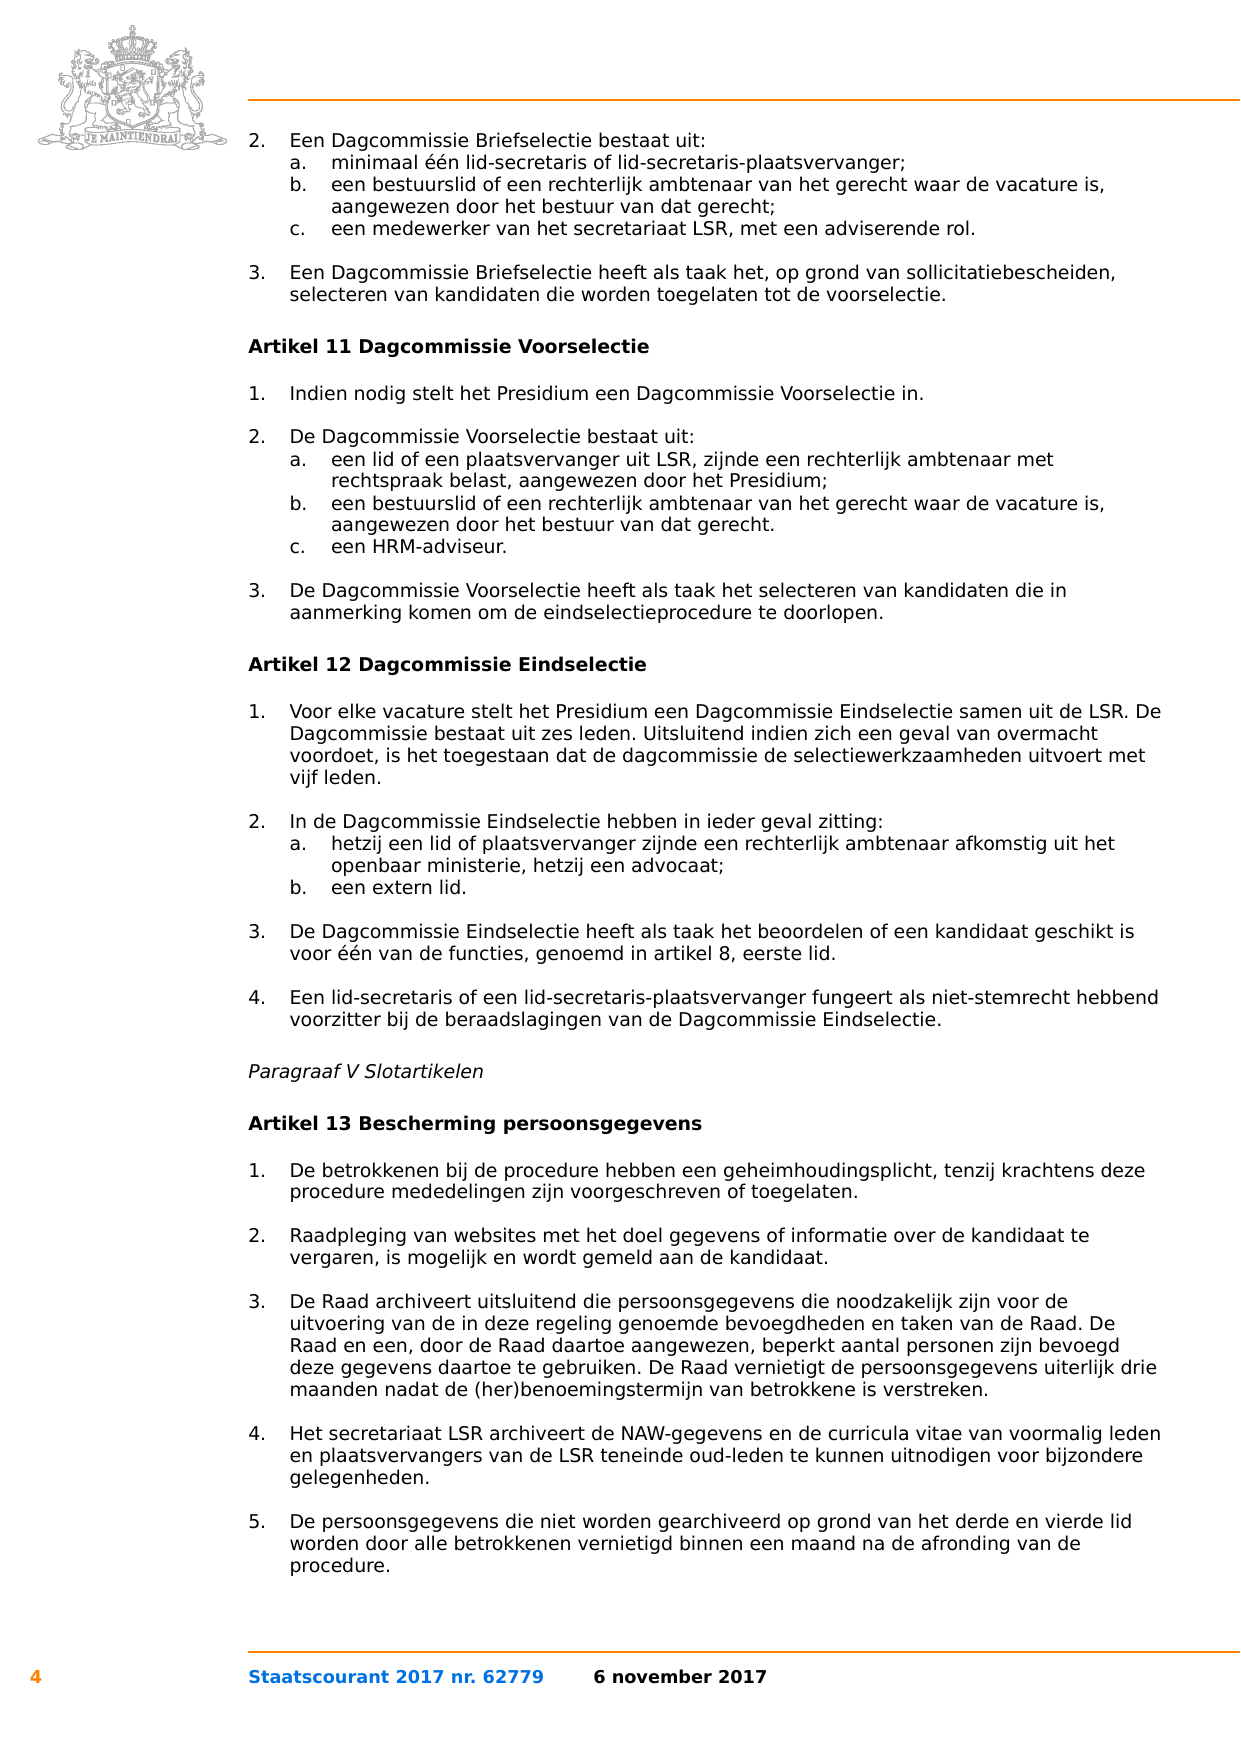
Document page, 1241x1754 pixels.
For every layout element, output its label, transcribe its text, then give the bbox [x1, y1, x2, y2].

subtitle Artikel 13 Bescherming persoonsgegevens [248, 1112, 1163, 1134]
text a. hetzij een lid of plaatsvervanger zijnde een rechterlijk ambtenaar afkomstig uit het openbaar ministerie, hetzij een advocaat; [289, 833, 1163, 877]
text 3. Een Dagcommissie Briefselectie heeft als taak het, op grond van sollicitatiebescheiden, selecteren van kandidaten die worden toegelaten tot de voorselectie. [248, 262, 1163, 306]
text a. een lid of een plaatsvervanger uit LSR, zijnde een rechterlijk ambtenaar met rechtspraak belast, aangewezen door het Presidium; [289, 448, 1163, 492]
text 3. De Dagcommissie Voorselectie heeft als taak het selecteren van kandidaten die in aanmerking komen om de eindselectieprocedure te doorlopen. [248, 580, 1163, 624]
subtitle Paragraaf V Slotartikelen [248, 1061, 1163, 1082]
text a. minimaal één lid-secretaris of lid-secretaris-plaatsvervanger; [289, 152, 1163, 174]
text 3. De Dagcommissie Eindselectie heeft als taak het beoordelen of een kandidaat geschikt is voor één van de functies, genoemd in artikel 8, eerste lid. [248, 921, 1163, 965]
text 4. Het secretariaat LSR archiveert de NAW-gegevens en de curricula vitae van voormalig leden en plaatsvervangers van de LSR teneinde oud-leden te kunnen uitnodigen voor bijzondere gelegenheden. [248, 1423, 1163, 1489]
subtitle Artikel 11 Dagcommissie Voorselectie [248, 336, 1163, 358]
text c. een medewerker van het secretariaat LSR, met een adviserende rol. [289, 218, 1163, 240]
text c. een HRM-adviseur. [289, 536, 1163, 558]
text b. een bestuurslid of een rechterlijk ambtenaar van het gerecht waar de vacature is, aangewezen door het bestuur van dat gerecht. [289, 492, 1163, 536]
text 1. Voor elke vacature stelt het Presidium een Dagcommissie Eindselectie samen uit de LSR. De Dagcommissie bestaat uit zes leden. Uitsluitend indien zich een geval van overmacht voordoet, is het toegestaan dat de dagcommissie de selectiewerkzaamheden uitvoert met vijf leden. [248, 701, 1163, 789]
text b. een extern lid. [289, 877, 1163, 899]
text 2. Raadpleging van websites met het doel gegevens of informatie over de kandidaat te vergaren, is mogelijk en wordt gemeld aan de kandidaat. [248, 1225, 1163, 1269]
text b. een bestuurslid of een rechterlijk ambtenaar van het gerecht waar de vacature is, aangewezen door het bestuur van dat gerecht; [289, 174, 1163, 218]
text 5. De persoonsgegevens die niet worden gearchiveerd op grond van het derde en vierde lid worden door alle betrokkenen vernietigd binnen een maand na de afronding van de procedure. [248, 1511, 1163, 1577]
text 2. De Dagcommissie Voorselectie bestaat uit: [248, 426, 1163, 448]
text 2. Een Dagcommissie Briefselectie bestaat uit: [248, 130, 1163, 152]
text 2. In de Dagcommissie Eindselectie hebben in ieder geval zitting: [248, 811, 1163, 833]
text 4. Een lid-secretaris of een lid-secretaris-plaatsvervanger fungeert als niet-stemrecht hebbend voorzitter bij de beraadslagingen van de Dagcommissie Eindselectie. [248, 987, 1163, 1031]
picture [38, 25, 227, 150]
text 1. Indien nodig stelt het Presidium een Dagcommissie Voorselectie in. [248, 383, 1163, 404]
subtitle Artikel 12 Dagcommissie Eindselectie [248, 654, 1163, 676]
text 3. De Raad archiveert uitsluitend die persoonsgegevens die noodzakelijk zijn voor de uitvoering van de in deze regeling genoemde bevoegdheden en taken van de Raad. De Raad en een, door de Raad daartoe aangewezen, beperkt aantal personen zijn bevoegd deze gegevens daartoe te gebruiken. De Raad vernietigt de persoonsgegevens uiterlijk drie maanden nadat de (her)benoemingstermijn van betrokkene is verstreken. [248, 1291, 1163, 1401]
text 1. De betrokkenen bij de procedure hebben een geheimhoudingsplicht, tenzij krachtens deze procedure mededelingen zijn voorgeschreven of toegelaten. [248, 1159, 1163, 1203]
